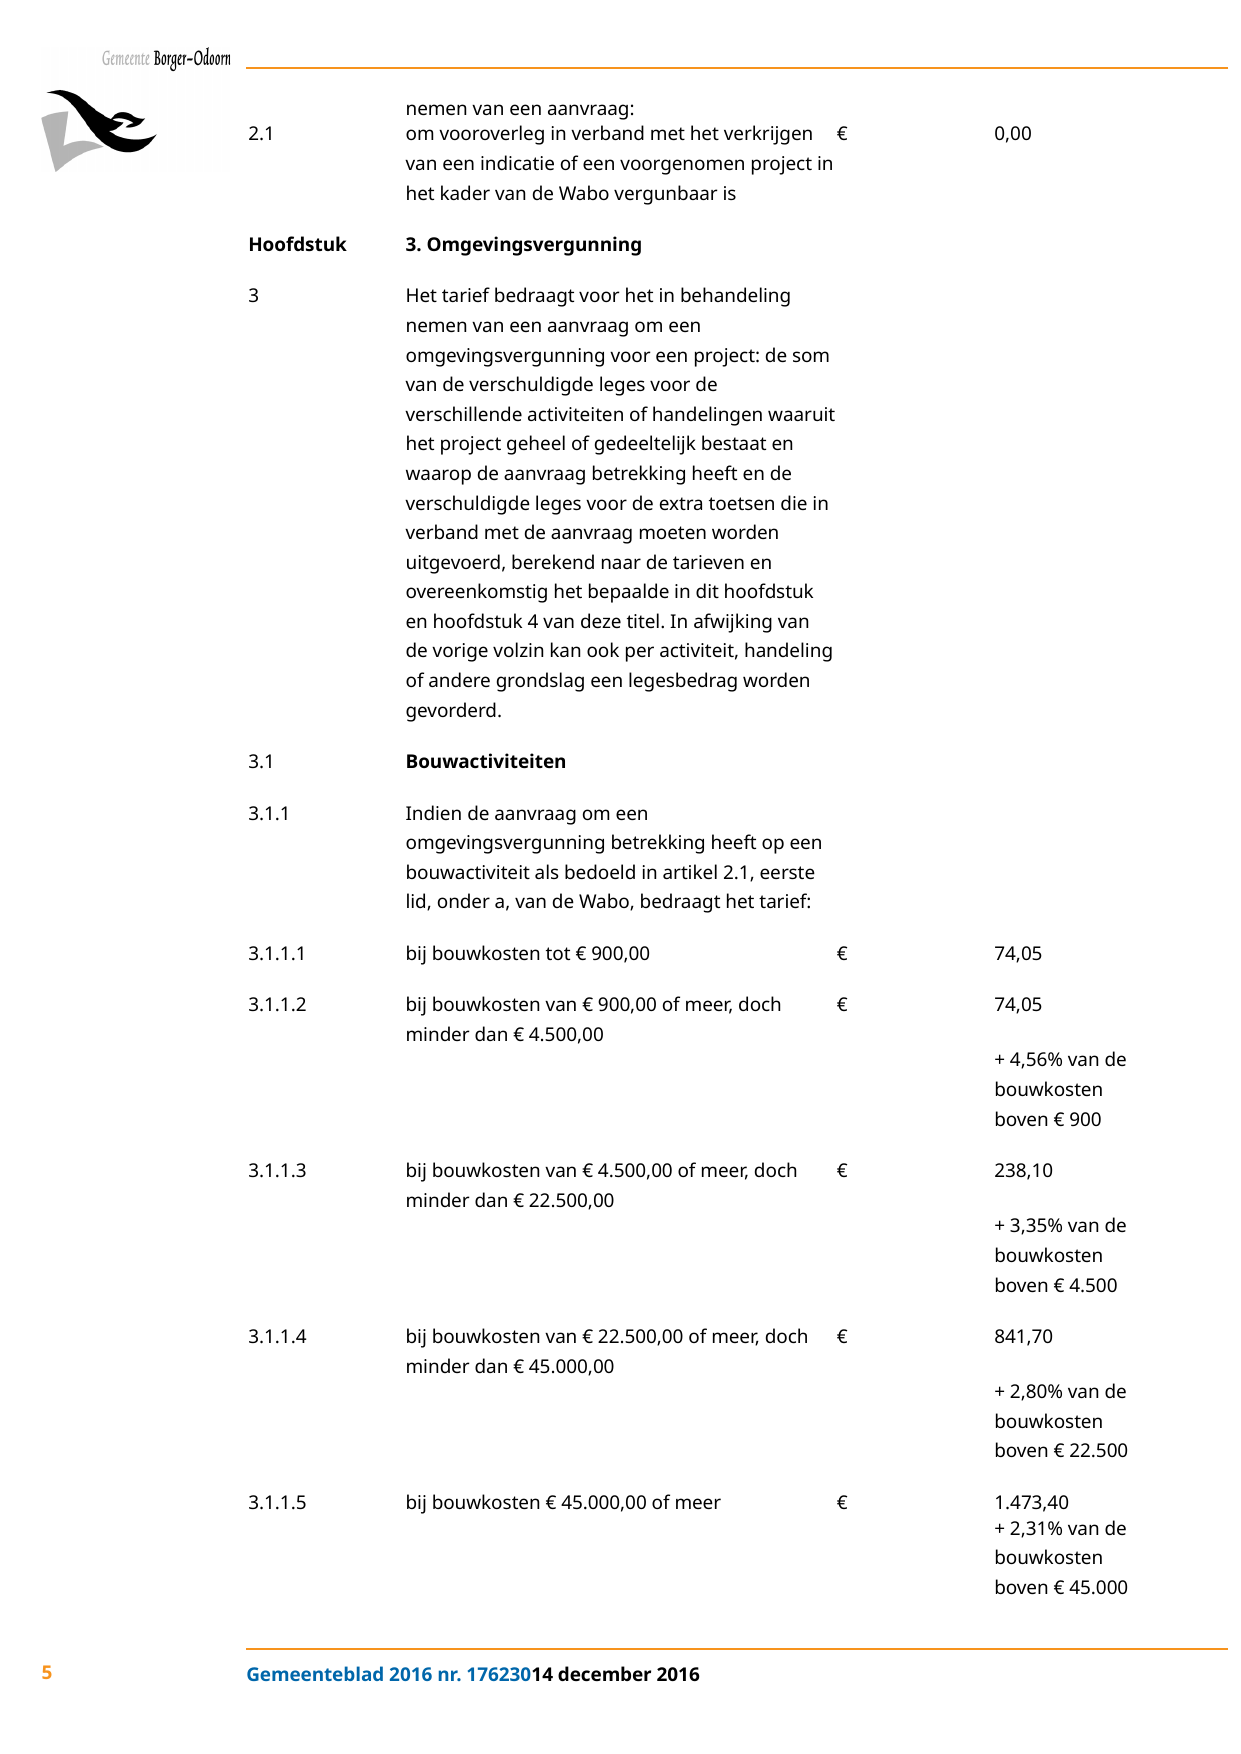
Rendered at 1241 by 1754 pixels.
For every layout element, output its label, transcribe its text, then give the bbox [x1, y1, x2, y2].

table_cell € [837, 1323, 994, 1378]
table_cell bij bouwkosten van € 900,00 of meer, doch minder dan € 4.500,00 [405, 991, 837, 1047]
table_cell [994, 914, 1152, 940]
table_cell 3 [248, 283, 405, 722]
table_cell [248, 1298, 405, 1323]
table_cell [248, 1379, 405, 1463]
table_cell [248, 1047, 405, 1132]
table_cell + 2,80% van de bouwkosten boven € 22.500 [994, 1379, 1152, 1463]
table_cell [248, 1464, 405, 1489]
table_cell [248, 95, 405, 121]
table_cell [994, 1298, 1152, 1323]
table_cell [837, 1515, 994, 1600]
table_cell 0,00 [994, 121, 1152, 205]
table_cell € [837, 121, 994, 205]
table_cell [405, 1132, 837, 1157]
table_cell [405, 257, 837, 283]
table_cell [837, 1298, 994, 1323]
table_cell [837, 231, 994, 257]
table_cell € [837, 940, 994, 966]
table_cell 74,05 [994, 940, 1152, 966]
table_cell [248, 774, 405, 800]
table_cell [248, 1515, 405, 1600]
table_cell bij bouwkosten € 45.000,00 of meer [405, 1489, 837, 1515]
table_cell [405, 723, 837, 748]
table_cell [405, 1464, 837, 1489]
table_cell 1.473,40 [994, 1489, 1152, 1515]
table_cell [994, 95, 1152, 121]
table_cell Bouwactiviteiten [405, 748, 837, 774]
table_cell [248, 966, 405, 991]
table_cell [994, 283, 1152, 722]
table_cell Hoofdstuk [248, 231, 405, 257]
table_cell [405, 1047, 837, 1132]
table_cell 3.1.1.4 [248, 1323, 405, 1378]
table_cell [994, 774, 1152, 800]
table_cell [837, 1132, 994, 1157]
table_cell [837, 914, 994, 940]
table_cell [994, 1464, 1152, 1489]
table_cell [994, 231, 1152, 257]
table_cell bij bouwkosten van € 22.500,00 of meer, doch minder dan € 45.000,00 [405, 1323, 837, 1378]
table_cell [248, 257, 405, 283]
table_cell [837, 1213, 994, 1297]
table_cell [837, 205, 994, 231]
table_cell 841,70 [994, 1323, 1152, 1378]
table_cell [994, 205, 1152, 231]
table_cell [405, 1379, 837, 1463]
table_cell Het tarief bedraagt voor het in behandeling nemen van een aanvraag om een omgevingsvergunning voor een project: de som van de verschuldigde leges voor de verschillende activiteiten of handelingen waaruit het project geheel of gedeeltelijk bestaat en waarop de aanvraag betrekking heeft en de verschuldigde leges voor de extra toetsen die in verband met de aanvraag moeten worden uitgevoerd, berekend naar de tarieven en overeenkomstig het bepaalde in dit hoofdstuk en hoofdstuk 4 van deze titel. In afwijking van de vorige volzin kan ook per activiteit, handeling of andere grondslag een legesbedrag worden gevorderd. [405, 283, 837, 722]
table_cell + 2,31% van de bouwkosten boven € 45.000 [994, 1515, 1152, 1600]
table_cell € [837, 1489, 994, 1515]
table_cell bij bouwkosten tot € 900,00 [405, 940, 837, 966]
table_cell [405, 205, 837, 231]
table_cell [837, 774, 994, 800]
picture [41, 47, 231, 172]
table_cell 3. Omgevingsvergunning [405, 231, 837, 257]
table_cell [248, 1132, 405, 1157]
table_cell + 3,35% van de bouwkosten boven € 4.500 [994, 1213, 1152, 1297]
table_cell 238,10 [994, 1157, 1152, 1213]
table_cell 3.1.1.2 [248, 991, 405, 1047]
table_cell 3.1.1.5 [248, 1489, 405, 1515]
table_cell 3.1 [248, 748, 405, 774]
table_cell [837, 800, 994, 914]
table_cell [837, 723, 994, 748]
table_cell 3.1.1.3 [248, 1157, 405, 1213]
table_cell [837, 748, 994, 774]
table_cell [837, 966, 994, 991]
table_cell + 4,56% van de bouwkosten boven € 900 [994, 1047, 1152, 1132]
table_cell [994, 966, 1152, 991]
table_cell 3.1.1 [248, 800, 405, 914]
table_cell [405, 1298, 837, 1323]
table_cell [248, 723, 405, 748]
table_cell [405, 1213, 837, 1297]
table_cell € [837, 1157, 994, 1213]
table_cell om vooroverleg in verband met het verkrijgen van een indicatie of een voorgenomen project in het kader van de Wabo vergunbaar is [405, 121, 837, 205]
table_cell 74,05 [994, 991, 1152, 1047]
table_cell [994, 800, 1152, 914]
table_cell [994, 257, 1152, 283]
table_cell [248, 914, 405, 940]
table_cell [248, 1213, 405, 1297]
table_cell [837, 257, 994, 283]
table_cell [837, 1047, 994, 1132]
table_cell [837, 1464, 994, 1489]
table_cell € [837, 991, 994, 1047]
table_cell [248, 205, 405, 231]
table_cell 3.1.1.1 [248, 940, 405, 966]
table_cell bij bouwkosten van € 4.500,00 of meer, doch minder dan € 22.500,00 [405, 1157, 837, 1213]
table_cell [994, 1132, 1152, 1157]
table_cell [405, 774, 837, 800]
table_cell nemen van een aanvraag: [405, 95, 837, 121]
table_cell [837, 95, 994, 121]
table_cell [837, 283, 994, 722]
table_cell 2.1 [248, 121, 405, 205]
table_cell [837, 1379, 994, 1463]
table_cell [994, 723, 1152, 748]
table_cell [405, 914, 837, 940]
table_cell [405, 966, 837, 991]
table_cell Indien de aanvraag om een omgevingsvergunning betrekking heeft op een bouwactiviteit als bedoeld in artikel 2.1, eerste lid, onder a, van de Wabo, bedraagt het tarief: [405, 800, 837, 914]
table_cell [405, 1515, 837, 1600]
table_cell [994, 748, 1152, 774]
